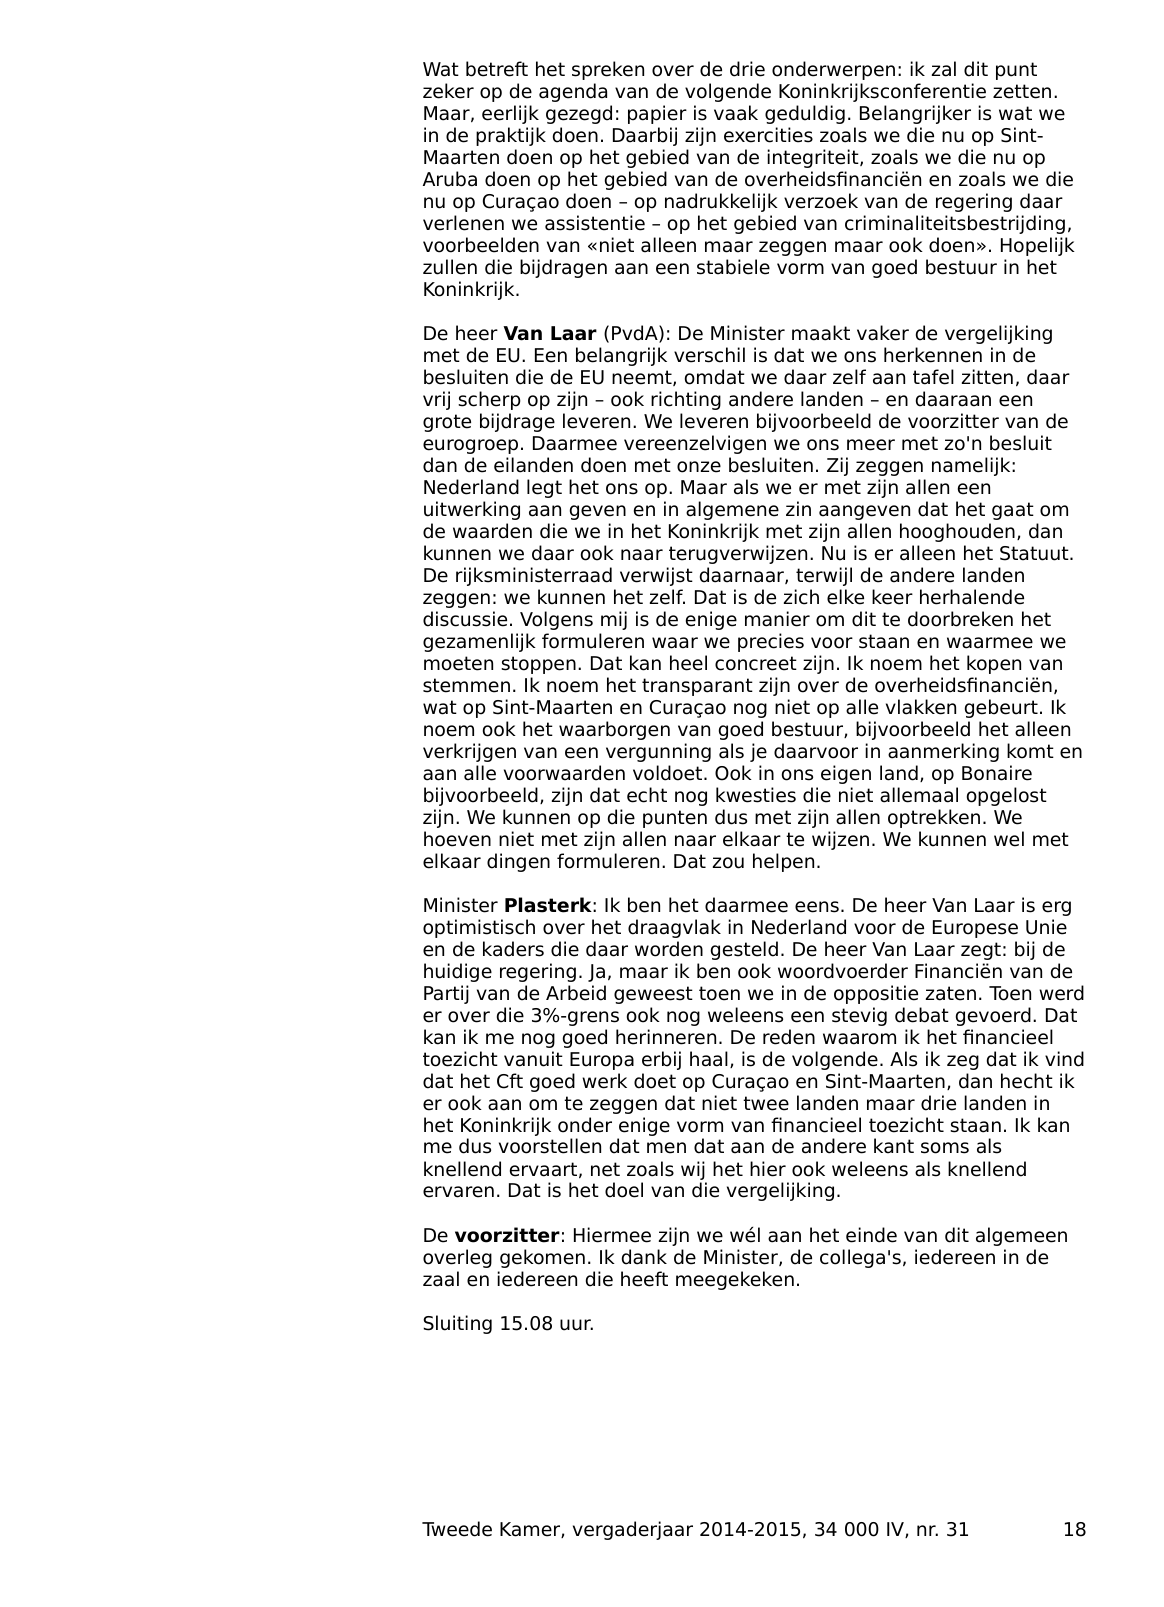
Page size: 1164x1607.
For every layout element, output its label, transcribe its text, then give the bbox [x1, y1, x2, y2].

text De heer Van Laar (PvdA): De Minister maakt vaker de vergelijking met de EU. Een belangrijk verschil is dat we ons herkennen in de besluiten die de EU neemt, omdat we daar zelf aan tafel zitten, daar vrij scherp op zijn – ook richting andere landen – en daaraan een grote bijdrage leveren. We leveren bijvoorbeeld de voorzitter van de eurogroep. Daarmee vereenzelvigen we ons meer met zo'n besluit dan de eilanden doen met onze besluiten. Zij zeggen namelijk: Nederland legt het ons op. Maar als we er met zijn allen een uitwerking aan geven en in algemene zin aangeven dat het gaat om de waarden die we in het Koninkrijk met zijn allen hooghouden, dan kunnen we daar ook naar terugverwijzen. Nu is er alleen het Statuut. De rijksministerraad verwijst daarnaar, terwijl de andere landen zeggen: we kunnen het zelf. Dat is de zich elke keer herhalende discussie. Volgens mij is de enige manier om dit te doorbreken het gezamenlijk formuleren waar we precies voor staan en waarmee we moeten stoppen. Dat kan heel concreet zijn. Ik noem het kopen van stemmen. Ik noem het transparant zijn over de overheidsfinanciën, wat op Sint-Maarten en Curaçao nog niet op alle vlakken gebeurt. Ik noem ook het waarborgen van goed bestuur, bijvoorbeeld het alleen verkrijgen van een vergunning als je daarvoor in aanmerking komt en aan alle voorwaarden voldoet. Ook in ons eigen land, op Bonaire bijvoorbeeld, zijn dat echt nog kwesties die niet allemaal opgelost zijn. We kunnen op die punten dus met zijn allen optrekken. We hoeven niet met zijn allen naar elkaar te wijzen. We kunnen wel met elkaar dingen formuleren. Dat zou helpen. [422, 323, 1087, 872]
text Minister Plasterk: Ik ben het daarmee eens. De heer Van Laar is erg optimistisch over het draagvlak in Nederland voor de Europese Unie en de kaders die daar worden gesteld. De heer Van Laar zegt: bij de huidige regering. Ja, maar ik ben ook woordvoerder Financiën van de Partij van de Arbeid geweest toen we in de oppositie zaten. Toen werd er over die 3%-grens ook nog weleens een stevig debat gevoerd. Dat kan ik me nog goed herinneren. De reden waarom ik het financieel toezicht vanuit Europa erbij haal, is de volgende. Als ik zeg dat ik vind dat het Cft goed werk doet op Curaçao en Sint-Maarten, dan hecht ik er ook aan om te zeggen dat niet twee landen maar drie landen in het Koninkrijk onder enige vorm van financieel toezicht staan. Ik kan me dus voorstellen dat men dat aan de andere kant soms als knellend ervaart, net zoals wij het hier ook weleens als knellend ervaren. Dat is het doel van die vergelijking. [422, 895, 1087, 1202]
text De voorzitter: Hiermee zijn we wél aan het einde van dit algemeen overleg gekomen. Ik dank de Minister, de collega's, iedereen in de zaal en iedereen die heeft meegekeken. [422, 1224, 1087, 1291]
text Sluiting 15.08 uur. [422, 1313, 1087, 1335]
text Wat betreft het spreken over de drie onderwerpen: ik zal dit punt zeker op de agenda van de volgende Koninkrijksconferentie zetten. Maar, eerlijk gezegd: papier is vaak geduldig. Belangrijker is wat we in de praktijk doen. Daarbij zijn exercities zoals we die nu op Sint-Maarten doen op het gebied van de integriteit, zoals we die nu op Aruba doen op het gebied van de overheidsfinanciën en zoals we die nu op Curaçao doen – op nadrukkelijk verzoek van de regering daar verlenen we assistentie – op het gebied van criminaliteitsbestrijding, voorbeelden van «niet alleen maar zeggen maar ook doen». Hopelijk zullen die bijdragen aan een stabiele vorm van goed bestuur in het Koninkrijk. [422, 59, 1087, 301]
